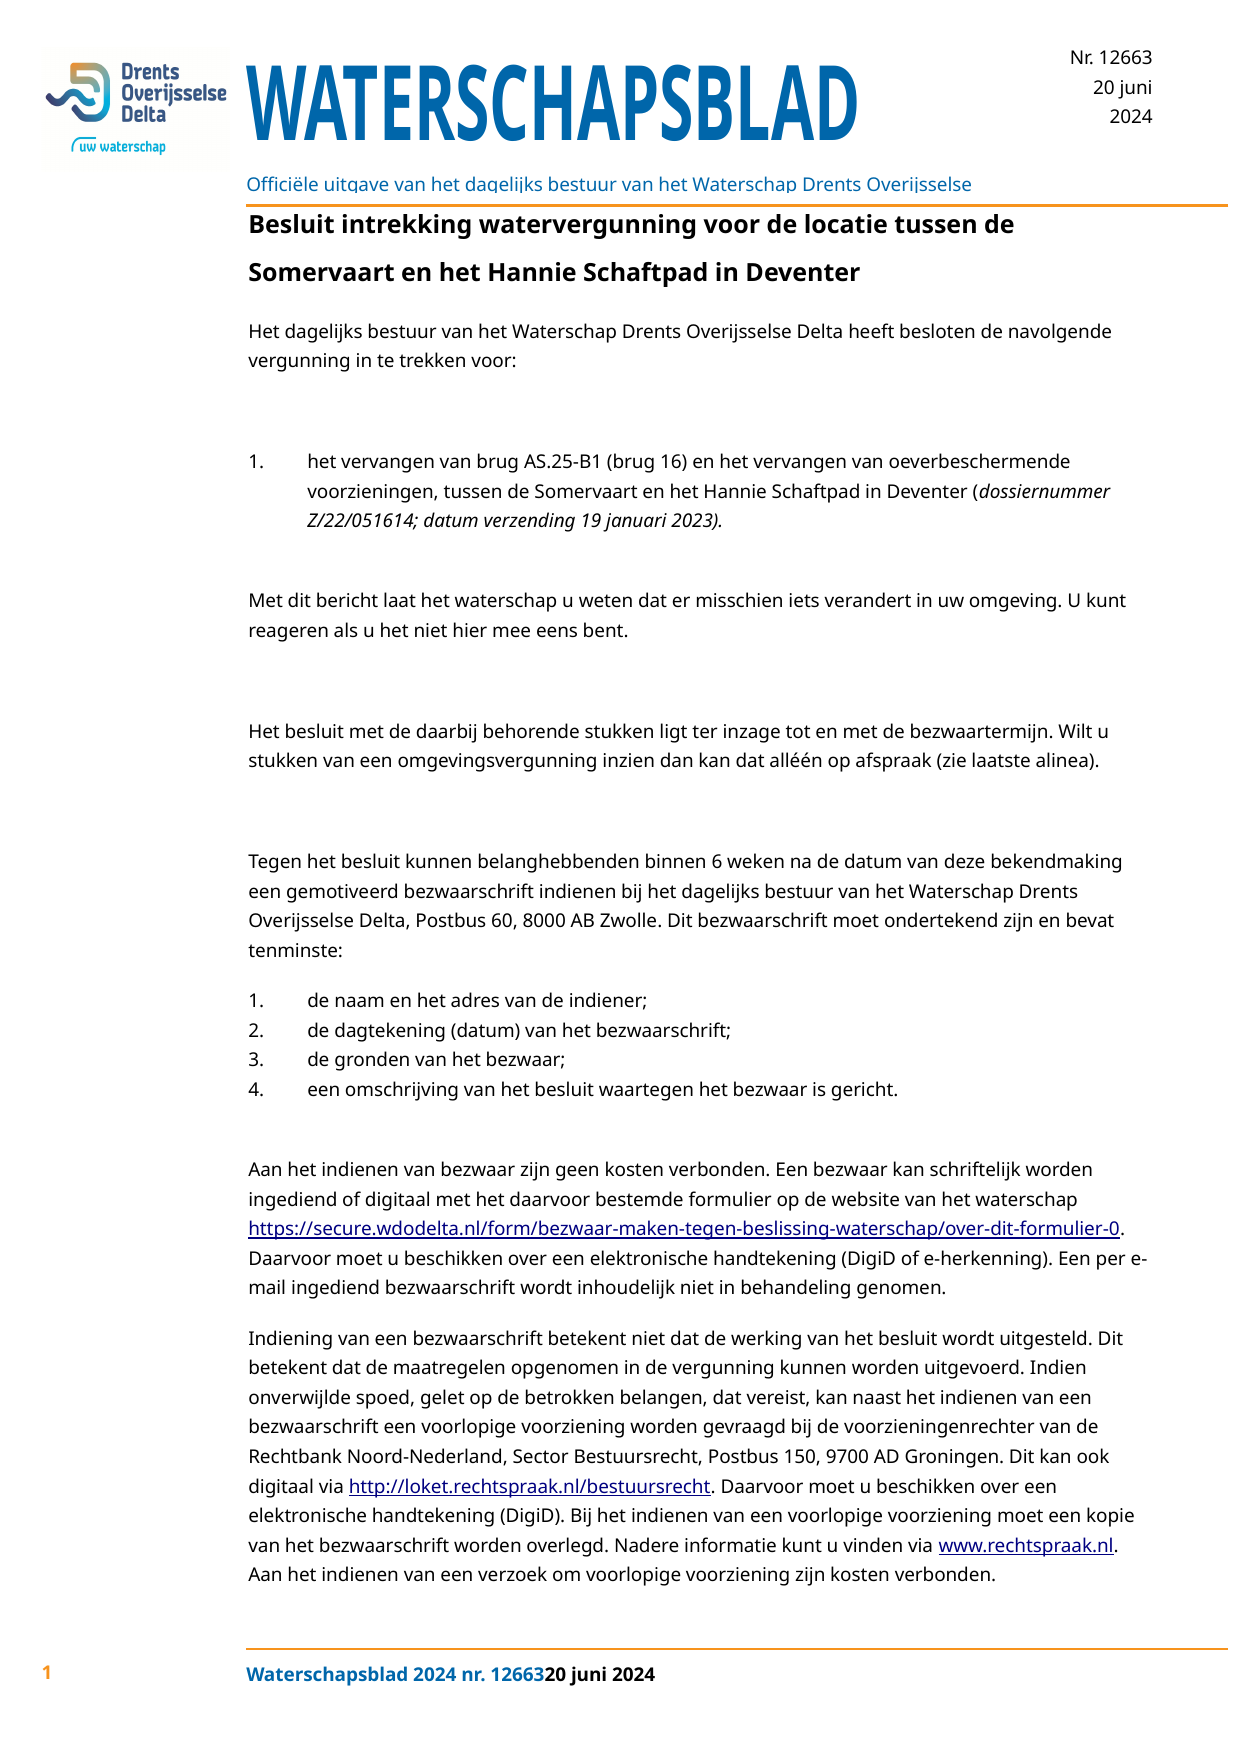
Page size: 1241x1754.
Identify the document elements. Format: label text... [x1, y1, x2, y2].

text Aan het indienen van bezwaar zijn geen kosten verbonden. Een bezwaar kan schriftelijk worden ingediend of digitaal met het daarvoor bestemde formulier op de website van het waterschap https://secure.wdodelta.nl/form/bezwaar-maken-tegen-beslissing-waterschap/over-dit-formulier-0. Daarvoor moet u beschikken over een elektronische handtekening (DigiD of e-herkenning). Een per e-mail ingediend bezwaarschrift wordt inhoudelijk niet in behandeling genomen. [248, 1156, 1152, 1300]
list de gronden van het bezwaar; [248, 1047, 1152, 1072]
text Besluit intrekking watervergunning voor de locatie tussen de Somervaart en het Hannie Schaftpad in Deventer [248, 207, 1152, 288]
text Het besluit met de daarbij behorende stukken ligt ter inzage tot en met de bezwaartermijn. Wilt u stukken van een omgevingsvergunning inzien dan kan dat alléén op afspraak (zie laatste alinea). [248, 718, 1152, 773]
list het vervangen van brug AS.25-B1 (brug 16) en het vervangen van oeverbeschermende voorzieningen, tussen de Somervaart en het Hannie Schaftpad in Deventer (dossiernummer Z/22/051614; datum verzending 19 januari 2023). [248, 448, 1152, 533]
text Met dit bericht laat het waterschap u weten dat er misschien iets verandert in uw omgeving. U kunt reageren als u het niet hier mee eens bent. [248, 587, 1152, 643]
text Tegen het besluit kunnen belanghebbenden binnen 6 weken na de datum van deze bekendmaking een gemotiveerd bezwaarschrift indienen bij het dagelijks bestuur van het Waterschap Drents Overijsselse Delta, Postbus 60, 8000 AB Zwolle. Dit bezwaarschrift moet ondertekend zijn en bevat tenminste: [248, 848, 1152, 963]
picture [41, 47, 231, 172]
text Indiening van een bezwaarschrift betekent niet dat de werking van het besluit wordt uitgesteld. Dit betekent dat de maatregelen opgenomen in de vergunning kunnen worden uitgevoerd. Indien onverwijlde spoed, gelet op de betrokken belangen, dat vereist, kan naast het indienen van een bezwaarschrift een voorlopige voorziening worden gevraagd bij de voorzieningenrechter van de Rechtbank Noord-Nederland, Sector Bestuursrecht, Postbus 150, 9700 AD Groningen. Dit kan ook digitaal via http://loket.rechtspraak.nl/bestuursrecht. Daarvoor moet u beschikken over een elektronische handtekening (DigiD). Bij het indienen van een voorlopige voorziening moet een kopie van het bezwaarschrift worden overlegd. Nadere informatie kunt u vinden via www.rechtspraak.nl. Aan het indienen van een verzoek om voorlopige voorziening zijn kosten verbonden. [248, 1325, 1152, 1587]
text Het dagelijks bestuur van het Waterschap Drents Overijsselse Delta heeft besloten de navolgende vergunning in te trekken voor: [248, 318, 1152, 373]
list een omschrijving van het besluit waartegen het bezwaar is gericht. [248, 1076, 1152, 1102]
list de naam en het adres van de indiener; [248, 987, 1152, 1013]
list de dagtekening (datum) van het bezwaarschrift; [248, 1017, 1152, 1043]
